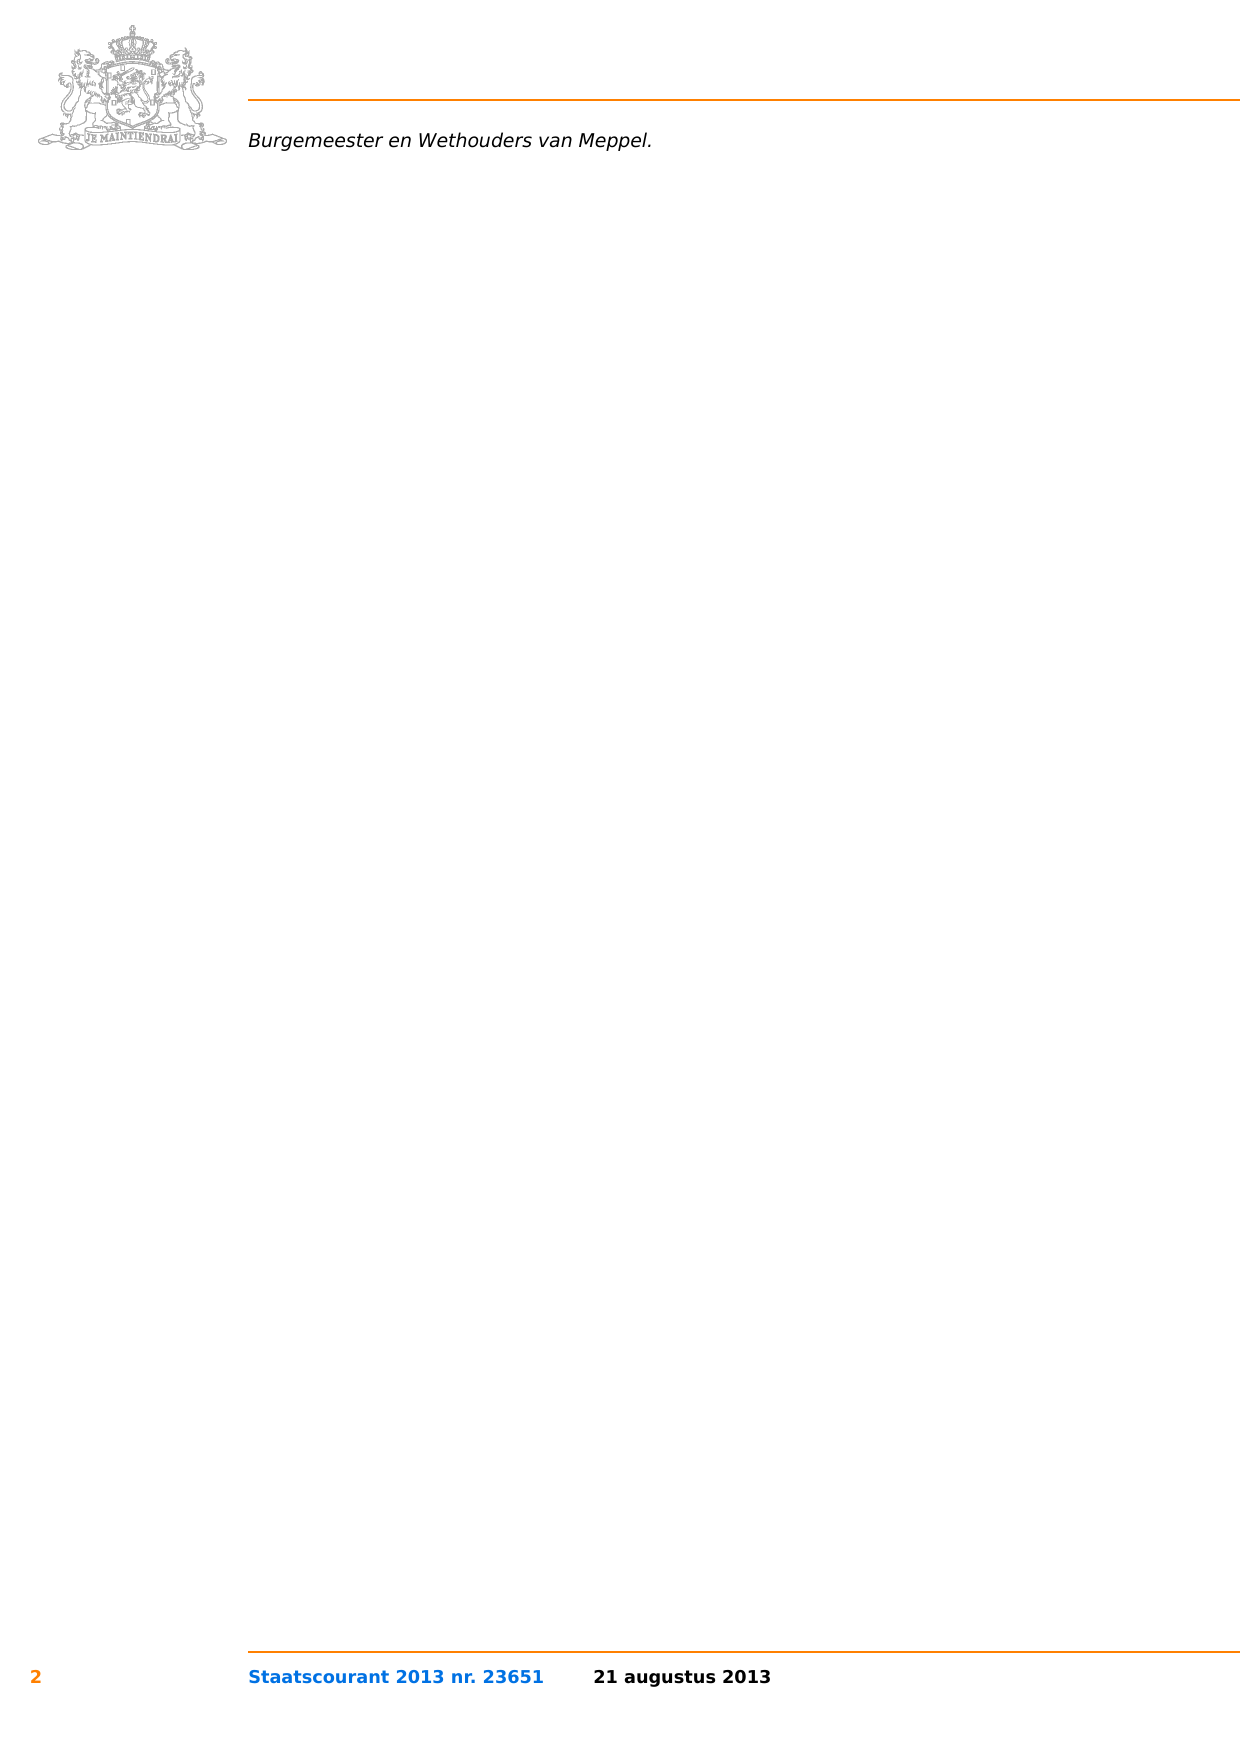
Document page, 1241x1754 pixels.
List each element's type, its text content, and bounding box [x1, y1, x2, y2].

picture [38, 25, 227, 150]
text Burgemeester en Wethouders van Meppel. [248, 130, 1163, 152]
